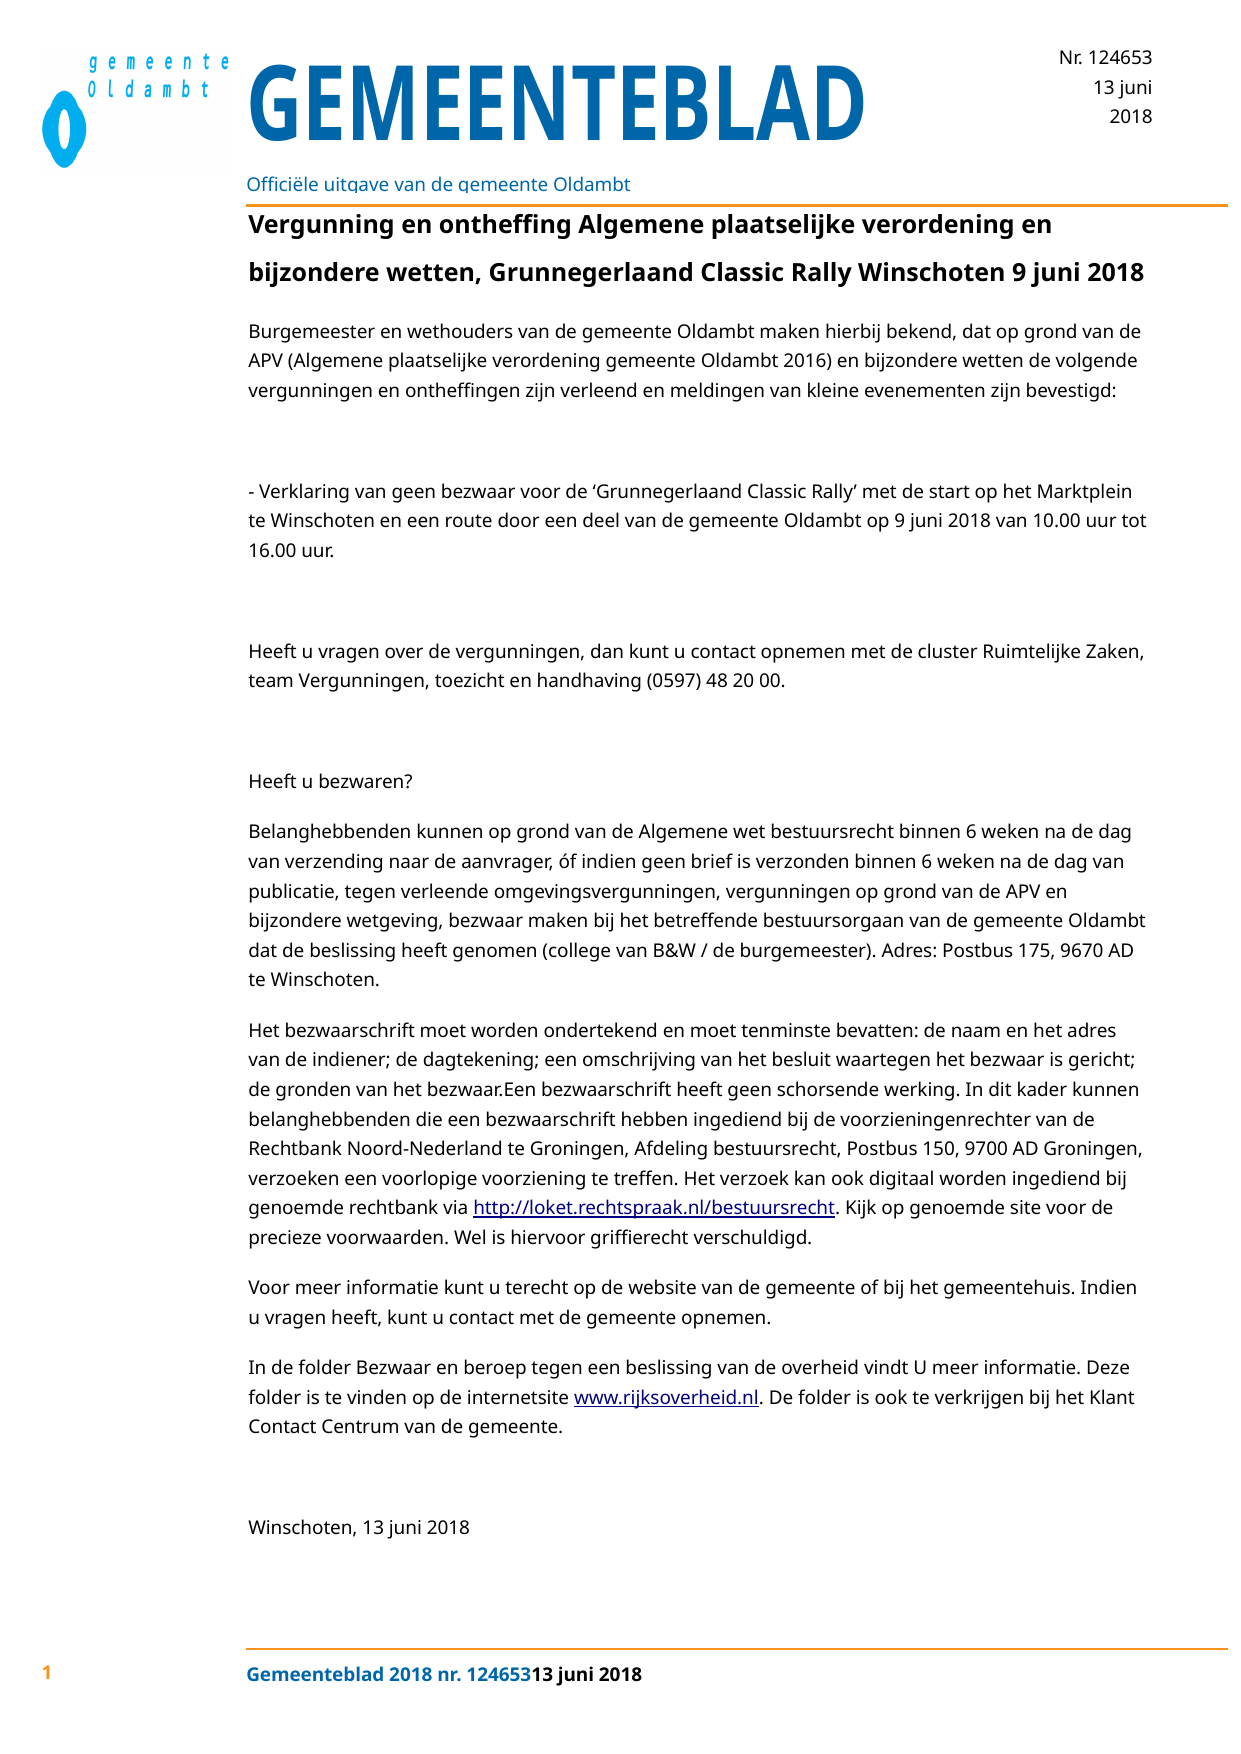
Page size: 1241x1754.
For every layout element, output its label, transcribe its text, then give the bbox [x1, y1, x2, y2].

text In de folder Bezwaar en beroep tegen een beslissing van de overheid vindt U meer informatie. Deze folder is te vinden op de internetsite www.rijksoverheid.nl. De folder is ook te verkrijgen bij het Klant Contact Centrum van de gemeente. [248, 1354, 1152, 1439]
text Heeft u vragen over de vergunningen, dan kunt u contact opnemen met de cluster Ruimtelijke Zaken, team Vergunningen, toezicht en handhaving (0597) 48 20 00. [248, 638, 1152, 693]
text - Verklaring van geen bezwaar voor de ‘Grunnegerlaand Classic Rally’ met de start op het Marktplein te Winschoten en een route door een deel van de gemeente Oldambt op 9 juni 2018 van 10.00 uur tot 16.00 uur. [248, 478, 1152, 563]
text Voor meer informatie kunt u terecht op de website van de gemeente of bij het gemeentehuis. Indien u vragen heeft, kunt u contact met de gemeente opnemen. [248, 1274, 1152, 1330]
picture [41, 47, 231, 172]
text Belanghebbenden kunnen op grond van de Algemene wet bestuursrecht binnen 6 weken na de dag van verzending naar de aanvrager, óf indien geen brief is verzonden binnen 6 weken na de dag van publicatie, tegen verleende omgevingsvergunningen, vergunningen op grond van de APV en bijzondere wetgeving, bezwaar maken bij het betreffende bestuursorgaan van de gemeente Oldambt dat de beslissing heeft genomen (college van B&W / de burgemeester). Adres: Postbus 175, 9670 AD te Winschoten. [248, 819, 1152, 992]
text Het bezwaarschrift moet worden ondertekend en moet tenminste bevatten: de naam en het adres van de indiener; de dagtekening; een omschrijving van het besluit waartegen het bezwaar is gericht; de gronden van het bezwaar.Een bezwaarschrift heeft geen schorsende werking. In dit kader kunnen belanghebbenden die een bezwaarschrift hebben ingediend bij de voorzieningenrechter van de Rechtbank Noord-Nederland te Groningen, Afdeling bestuursrecht, Postbus 150, 9700 AD Groningen, verzoeken een voorlopige voorziening te treffen. Het verzoek kan ook digitaal worden ingediend bij genoemde rechtbank via http://loket.rechtspraak.nl/bestuursrecht. Kijk op genoemde site voor de precieze voorwaarden. Wel is hiervoor griffierecht verschuldigd. [248, 1017, 1152, 1250]
text Burgemeester en wethouders van de gemeente Oldambt maken hierbij bekend, dat op grond van de APV (Algemene plaatselijke verordening gemeente Oldambt 2016) en bijzondere wetten de volgende vergunningen en ontheffingen zijn verleend en meldingen van kleine evenementen zijn bevestigd: [248, 318, 1152, 403]
text Heeft u bezwaren? [248, 768, 1152, 794]
text Vergunning en ontheffing Algemene plaatselijke verordening en bijzondere wetten, Grunnegerlaand Classic Rally Winschoten 9 juni 2018 [248, 207, 1152, 288]
text Winschoten, 13 juni 2018 [248, 1514, 1152, 1540]
